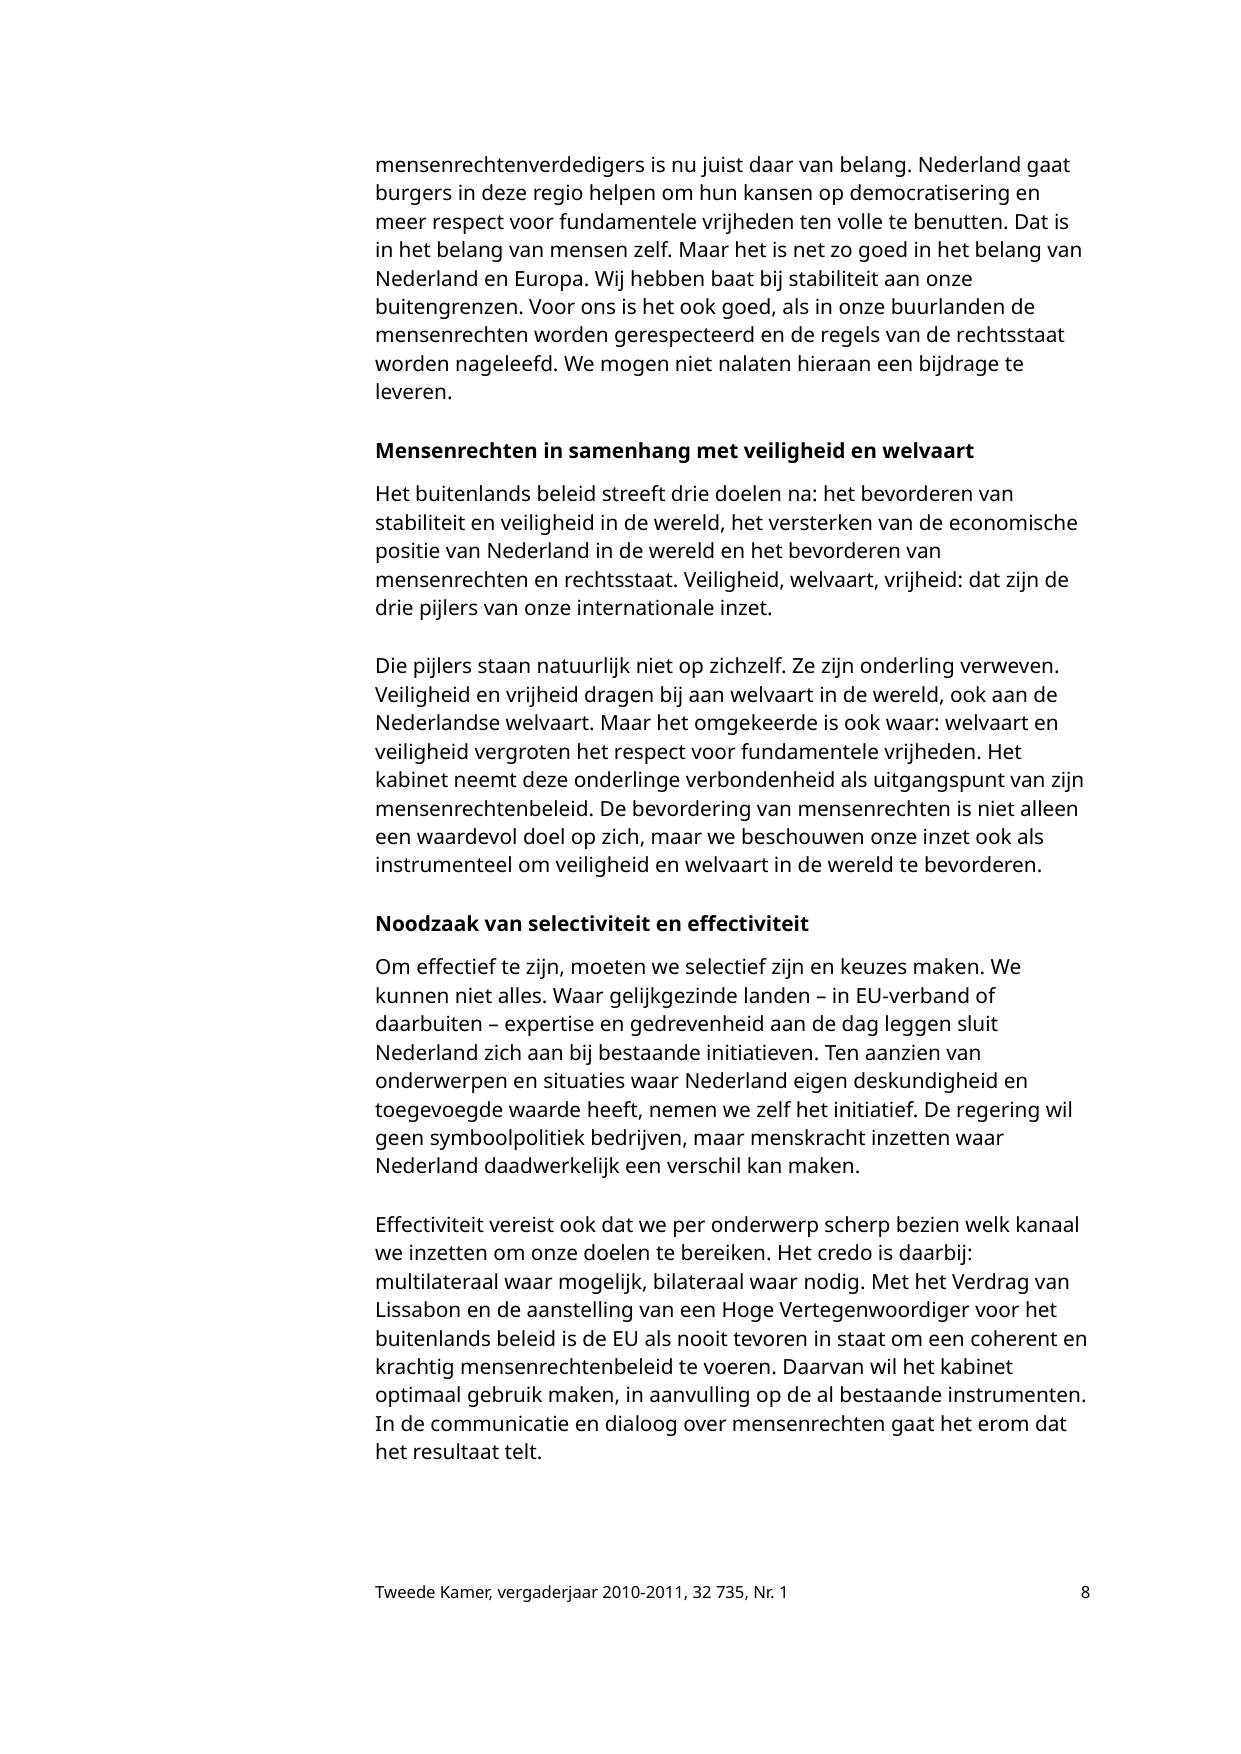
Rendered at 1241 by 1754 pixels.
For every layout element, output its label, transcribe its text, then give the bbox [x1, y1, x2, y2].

text Noodzaak van selectiviteit en effectiviteit [375, 909, 1090, 937]
text Het buitenlands beleid streeft drie doelen na: het bevorderen van stabiliteit en veiligheid in de wereld, het versterken van de economische positie van Nederland in de wereld en het bevorderen van mensenrechten en rechtsstaat. Veiligheid, welvaart, vrijheid: dat zijn de drie pijlers van onze internationale inzet. [375, 479, 1090, 622]
text Mensenrechten in samenhang met veiligheid en welvaart [375, 436, 1090, 464]
text Effectiviteit vereist ook dat we per onderwerp scherp bezien welk kanaal we inzetten om onze doelen te bereiken. Het credo is daarbij: multilateraal waar mogelijk, bilateraal waar nodig. Met het Verdrag van Lissabon en de aanstelling van een Hoge Vertegenwoordiger voor het buitenlands beleid is de EU als nooit tevoren in staat om een coherent en krachtig mensenrechtenbeleid te voeren. Daarvan wil het kabinet optimaal gebruik maken, in aanvulling op de al bestaande instrumenten. In de communicatie en dialoog over mensenrechten gaat het erom dat het resultaat telt. [375, 1210, 1090, 1466]
text Die pijlers staan natuurlijk niet op zichzelf. Ze zijn onderling verweven. Veiligheid en vrijheid dragen bij aan welvaart in de wereld, ook aan de Nederlandse welvaart. Maar het omgekeerde is ook waar: welvaart en veiligheid vergroten het respect voor fundamentele vrijheden. Het kabinet neemt deze onderlinge verbondenheid als uitgangspunt van zijn mensenrechtenbeleid. De bevordering van mensenrechten is niet alleen een waardevol doel op zich, maar we beschouwen onze inzet ook als instrumenteel om veiligheid en welvaart in de wereld te bevorderen. [375, 652, 1090, 879]
text mensenrechtenverdedigers is nu juist daar van belang. Nederland gaat burgers in deze regio helpen om hun kansen op democratisering en meer respect voor fundamentele vrijheden ten volle te benutten. Dat is in het belang van mensen zelf. Maar het is net zo goed in het belang van Nederland en Europa. Wij hebben baat bij stabiliteit aan onze buitengrenzen. Voor ons is het ook goed, als in onze buurlanden de mensenrechten worden gerespecteerd en de regels van de rechtsstaat worden nageleefd. We mogen niet nalaten hieraan een bijdrage te leveren. [375, 150, 1090, 406]
text Om effectief te zijn, moeten we selectief zijn en keuzes maken. We kunnen niet alles. Waar gelijkgezinde landen – in EU-verband of daarbuiten – expertise en gedrevenheid aan de dag leggen sluit Nederland zich aan bij bestaande initiatieven. Ten aanzien van onderwerpen en situaties waar Nederland eigen deskundigheid en toegevoegde waarde heeft, nemen we zelf het initiatief. De regering wil geen symboolpolitiek bedrijven, maar menskracht inzetten waar Nederland daadwerkelijk een verschil kan maken. [375, 952, 1090, 1180]
